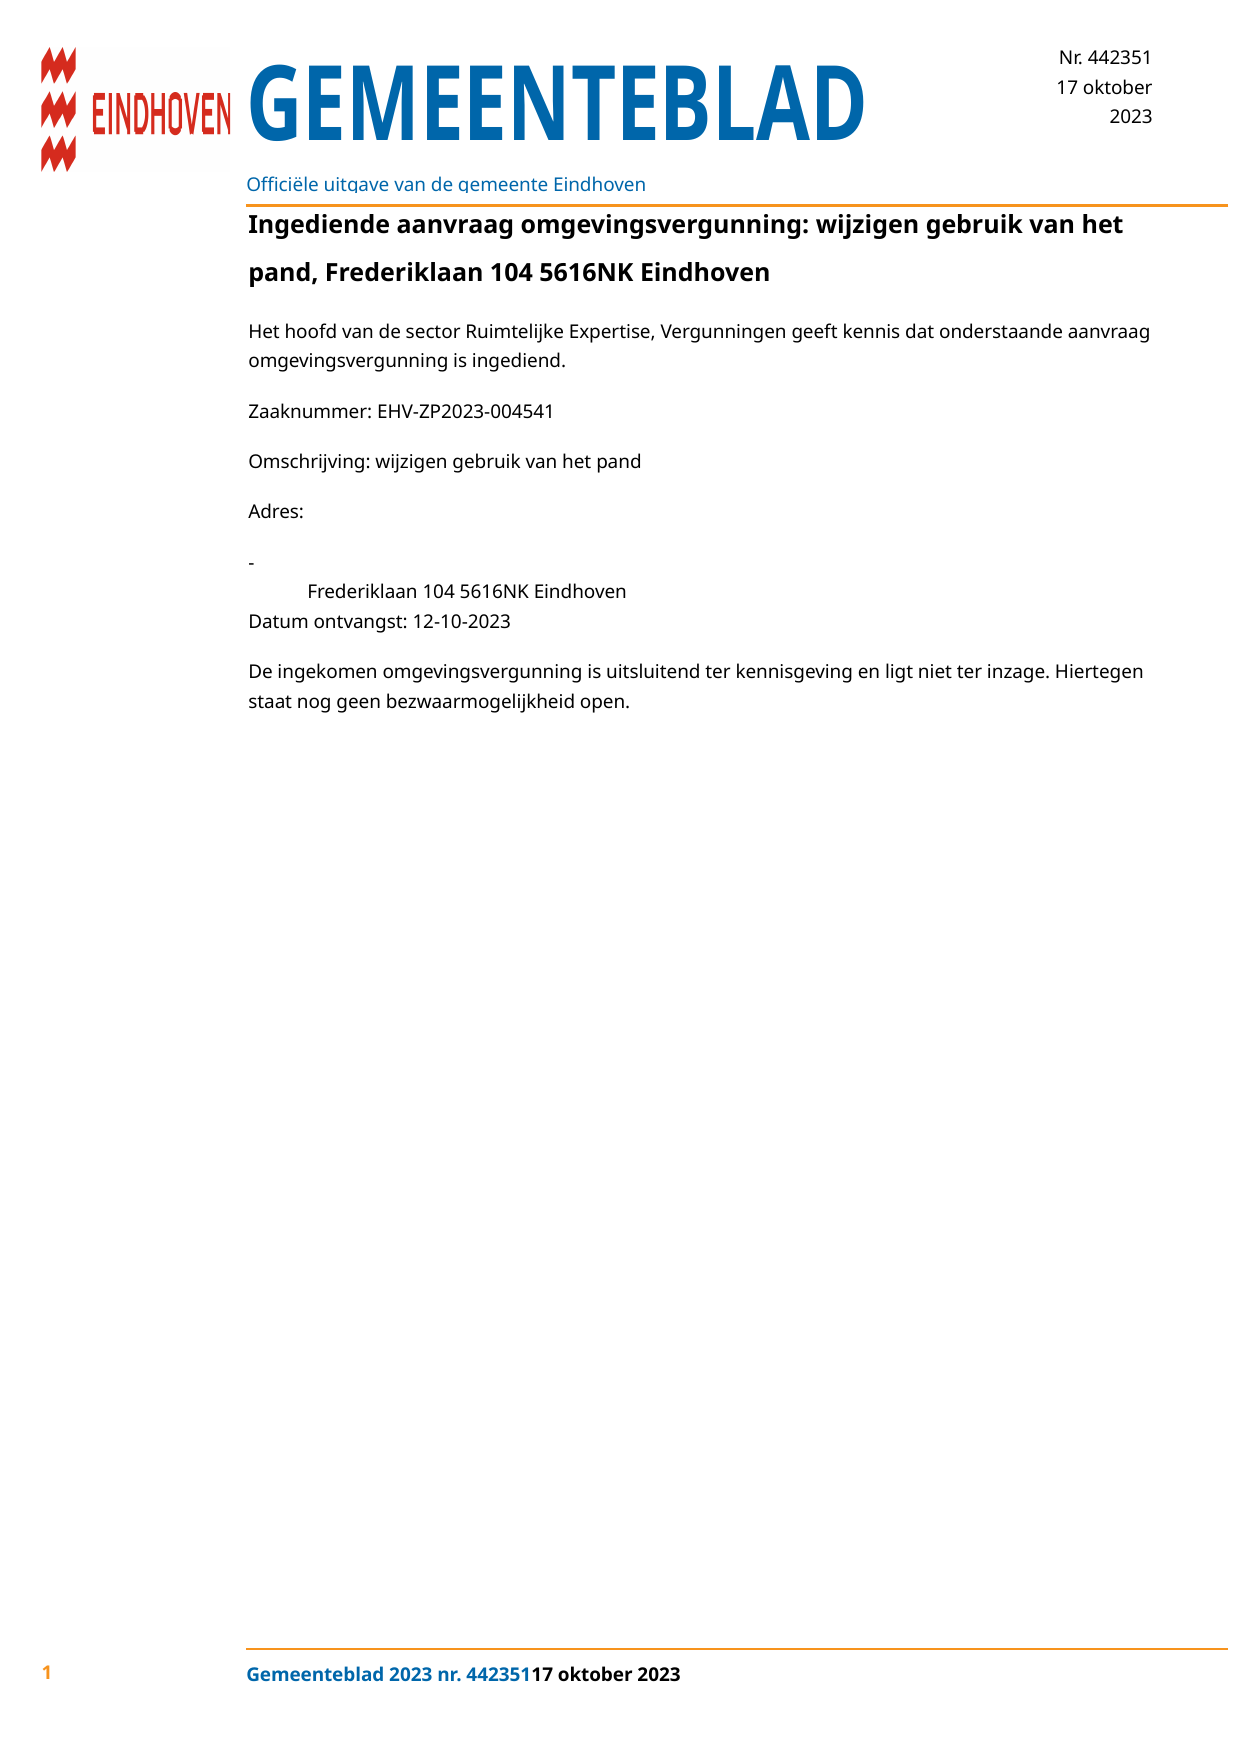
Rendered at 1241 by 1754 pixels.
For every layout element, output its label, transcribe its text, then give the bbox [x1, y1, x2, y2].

text Datum ontvangst: 12-10-2023 [248, 608, 1152, 634]
list Frederiklaan 104 5616NK Eindhoven [248, 579, 1152, 604]
text Het hoofd van de sector Ruimtelijke Expertise, Vergunningen geeft kennis dat onderstaande aanvraag omgevingsvergunning is ingediend. [248, 318, 1152, 373]
picture [41, 47, 231, 172]
text Omschrijving: wijzigen gebruik van het pand [248, 448, 1152, 474]
text Zaaknummer: EHV-ZP2023-004541 [248, 398, 1152, 424]
text Ingediende aanvraag omgevingsvergunning: wijzigen gebruik van het pand, Frederiklaan 104 5616NK Eindhoven [248, 207, 1152, 288]
text De ingekomen omgevingsvergunning is uitsluitend ter kennisgeving en ligt niet ter inzage. Hiertegen staat nog geen bezwaarmogelijkheid open. [248, 659, 1152, 714]
text Adres: [248, 499, 1152, 524]
